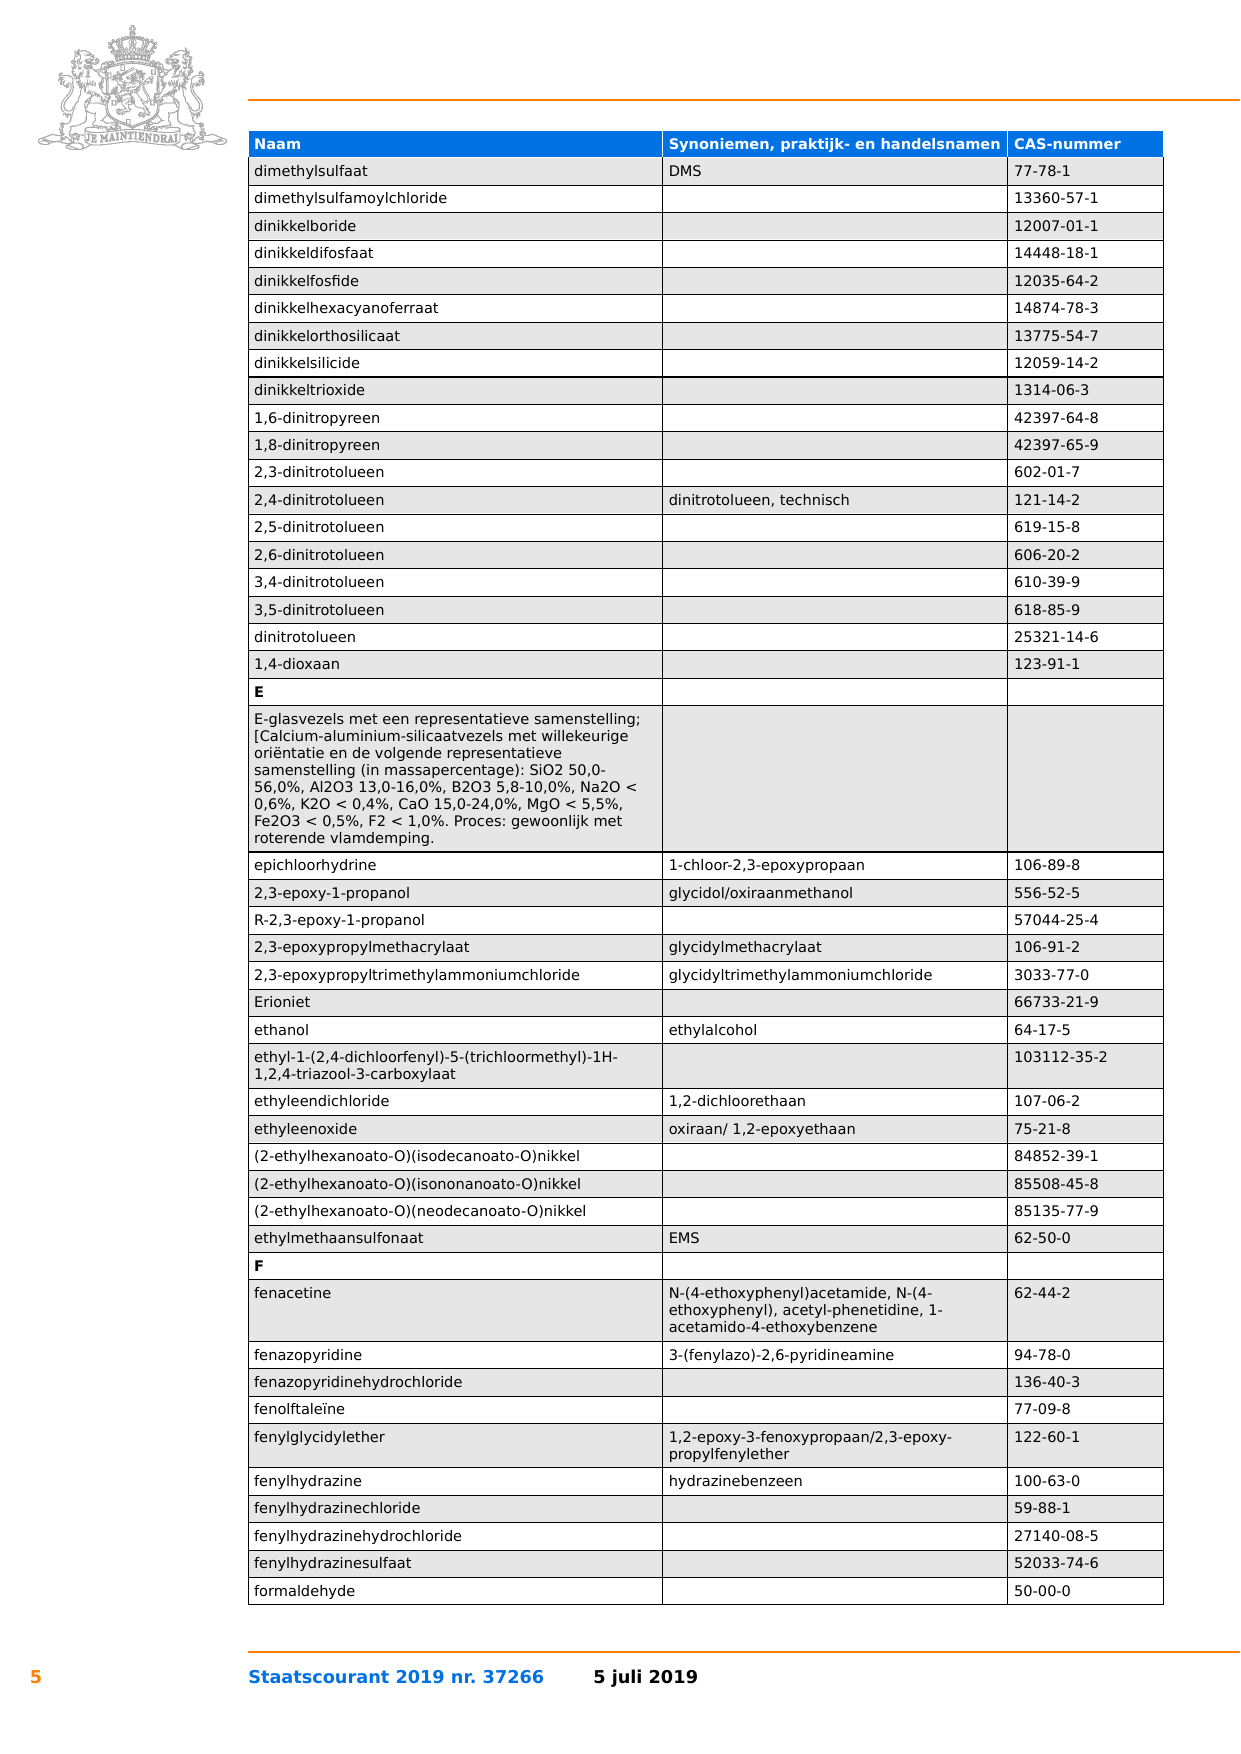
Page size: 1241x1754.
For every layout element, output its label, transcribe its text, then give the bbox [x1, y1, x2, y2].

table_cell 42397-64-8 [1008, 405, 1163, 431]
table_cell 122-60-1 [1008, 1424, 1163, 1467]
table_cell fenylglycidylether [249, 1424, 662, 1467]
table_cell [663, 268, 1007, 294]
table_cell 1,2-dichloorethaan [663, 1089, 1007, 1115]
table_cell dinikkelfosfide [249, 268, 662, 294]
table_cell [663, 1171, 1007, 1197]
table_cell [663, 1496, 1007, 1522]
table_cell 2,3-epoxypropylmethacrylaat [249, 935, 662, 961]
table_cell [663, 405, 1007, 431]
table_cell 1,6-dinitropyreen [249, 405, 662, 431]
table_cell E [249, 679, 662, 705]
table_cell 52033-74-6 [1008, 1551, 1163, 1577]
table_cell 27140-08-5 [1008, 1523, 1163, 1549]
table_cell 3033-77-0 [1008, 962, 1163, 988]
table_header Naam [249, 131, 662, 157]
table_cell [663, 651, 1007, 678]
table_cell 2,5-dinitrotolueen [249, 515, 662, 541]
table_cell 85135-77-9 [1008, 1198, 1163, 1224]
table_cell R-2,3-epoxy-1-propanol [249, 907, 662, 934]
table_cell fenylhydrazinesulfaat [249, 1551, 662, 1577]
table_cell [1008, 679, 1163, 705]
table_cell (2-ethylhexanoato-O)(isodecanoato-O)nikkel [249, 1144, 662, 1170]
table_cell [1008, 1253, 1163, 1279]
table_cell [1008, 706, 1163, 851]
table_cell 3,4-dinitrotolueen [249, 569, 662, 596]
table_cell 85508-45-8 [1008, 1171, 1163, 1197]
table_cell 75-21-8 [1008, 1116, 1163, 1142]
table_cell 62-50-0 [1008, 1226, 1163, 1252]
table_cell 106-91-2 [1008, 935, 1163, 961]
table_cell 1,2-epoxy-3-fenoxypropaan/2,3-epoxy-propylfenylether [663, 1424, 1007, 1467]
table_cell [663, 432, 1007, 459]
table_cell 12007-01-1 [1008, 213, 1163, 239]
table_cell 1,4-dioxaan [249, 651, 662, 678]
table_cell 94-78-0 [1008, 1342, 1163, 1368]
table_cell fenylhydrazine [249, 1468, 662, 1495]
table_cell dinikkelorthosilicaat [249, 323, 662, 349]
picture [38, 25, 227, 150]
table_cell 42397-65-9 [1008, 432, 1163, 459]
table_cell 57044-25-4 [1008, 907, 1163, 934]
table_cell [663, 1369, 1007, 1396]
table_cell ethanol [249, 1017, 662, 1043]
table_cell 103112-35-2 [1008, 1044, 1163, 1088]
table_cell [663, 241, 1007, 267]
table_cell glycidylmethacrylaat [663, 935, 1007, 961]
table_cell dinikkeltrioxide [249, 378, 662, 404]
table_cell fenazopyridinehydrochloride [249, 1369, 662, 1396]
table_cell [663, 597, 1007, 623]
table_cell [663, 1044, 1007, 1088]
table_cell [663, 213, 1007, 239]
table_cell F [249, 1253, 662, 1279]
table_cell ethylmethaansulfonaat [249, 1226, 662, 1252]
table_cell [663, 569, 1007, 596]
table_cell 66733-21-9 [1008, 990, 1163, 1016]
table_cell 1-chloor-2,3-epoxypropaan [663, 853, 1007, 879]
table_cell 106-89-8 [1008, 853, 1163, 879]
table_cell 121-14-2 [1008, 487, 1163, 513]
table_cell 14874-78-3 [1008, 295, 1163, 322]
table_cell 107-06-2 [1008, 1089, 1163, 1115]
table_cell fenylhydrazinechloride [249, 1496, 662, 1522]
table_cell 2,4-dinitrotolueen [249, 487, 662, 513]
table_cell dimethylsulfamoylchloride [249, 186, 662, 212]
table_cell glycidyltrimethylammoniumchloride [663, 962, 1007, 988]
table_cell formaldehyde [249, 1578, 662, 1604]
table_cell (2-ethylhexanoato-O)(isononanoato-O)nikkel [249, 1171, 662, 1197]
table_cell 77-09-8 [1008, 1397, 1163, 1423]
table_cell dimethylsulfaat [249, 158, 662, 185]
table_cell [663, 990, 1007, 1016]
table_cell dinikkelhexacyanoferraat [249, 295, 662, 322]
table_cell 50-00-0 [1008, 1578, 1163, 1604]
table_cell [663, 186, 1007, 212]
table_cell glycidol/oxiraanmethanol [663, 880, 1007, 906]
table_cell [663, 1397, 1007, 1423]
table_cell [663, 1578, 1007, 1604]
table_cell fenylhydrazinehydrochloride [249, 1523, 662, 1549]
table_cell 556-52-5 [1008, 880, 1163, 906]
table_cell EMS [663, 1226, 1007, 1252]
table_cell 84852-39-1 [1008, 1144, 1163, 1170]
table_cell [663, 1198, 1007, 1224]
table_cell fenolftaleïne [249, 1397, 662, 1423]
table_cell Erioniet [249, 990, 662, 1016]
table_cell [663, 624, 1007, 650]
table_cell 3,5-dinitrotolueen [249, 597, 662, 623]
table_cell DMS [663, 158, 1007, 185]
table_cell ethyl-1-(2,4-dichloorfenyl)-5-(trichloormethyl)-1H-1,2,4-triazool-3-carboxylaat [249, 1044, 662, 1088]
table_cell 1,8-dinitropyreen [249, 432, 662, 459]
table_cell 62-44-2 [1008, 1280, 1163, 1341]
table_cell [663, 679, 1007, 705]
table_cell 3-(fenylazo)-2,6-pyridineamine [663, 1342, 1007, 1368]
table_cell dinikkelboride [249, 213, 662, 239]
table_cell [663, 542, 1007, 568]
table_cell [663, 1253, 1007, 1279]
table_cell (2-ethylhexanoato-O)(neodecanoato-O)nikkel [249, 1198, 662, 1224]
table_cell 2,3-epoxy-1-propanol [249, 880, 662, 906]
table_cell [663, 378, 1007, 404]
table_cell ethylalcohol [663, 1017, 1007, 1043]
table_cell 610-39-9 [1008, 569, 1163, 596]
table_cell 2,3-epoxypropyltrimethylammoniumchloride [249, 962, 662, 988]
table_cell ethyleendichloride [249, 1089, 662, 1115]
table_cell 77-78-1 [1008, 158, 1163, 185]
table_cell 606-20-2 [1008, 542, 1163, 568]
table_cell 12059-14-2 [1008, 350, 1163, 376]
table_cell 59-88-1 [1008, 1496, 1163, 1522]
table_cell [663, 907, 1007, 934]
table_cell 13360-57-1 [1008, 186, 1163, 212]
table_cell 64-17-5 [1008, 1017, 1163, 1043]
table_cell dinikkelsilicide [249, 350, 662, 376]
table_header Synoniemen, praktijk- en handelsnamen [663, 131, 1007, 157]
table_cell 136-40-3 [1008, 1369, 1163, 1396]
table_cell dinitrotolueen, technisch [663, 487, 1007, 513]
table_cell [663, 1144, 1007, 1170]
table_cell hydrazinebenzeen [663, 1468, 1007, 1495]
table_cell 14448-18-1 [1008, 241, 1163, 267]
table_cell fenacetine [249, 1280, 662, 1341]
table_cell 2,3-dinitrotolueen [249, 460, 662, 486]
table_cell N-(4-ethoxyphenyl)acetamide, N-(4-ethoxyphenyl), acetyl-phenetidine, 1-acetamido-4-ethoxybenzene [663, 1280, 1007, 1341]
table_cell epichloorhydrine [249, 853, 662, 879]
table_cell 12035-64-2 [1008, 268, 1163, 294]
table_cell 123-91-1 [1008, 651, 1163, 678]
table_cell [663, 350, 1007, 376]
table_cell 618-85-9 [1008, 597, 1163, 623]
table_cell dinikkeldifosfaat [249, 241, 662, 267]
table_cell [663, 460, 1007, 486]
table_cell dinitrotolueen [249, 624, 662, 650]
table_cell ethyleenoxide [249, 1116, 662, 1142]
table_cell [663, 515, 1007, 541]
table_cell 100-63-0 [1008, 1468, 1163, 1495]
table_cell 13775-54-7 [1008, 323, 1163, 349]
table_cell E-glasvezels met een representatieve samenstelling; [Calcium-aluminium-silicaatvezels met willekeurige oriëntatie en de volgende representatieve samenstelling (in massapercentage): SiO2 50,0-56,0%, Al2O3 13,0-16,0%, B2O3 5,8-10,0%, Na2O < 0,6%, K2O < 0,4%, CaO 15,0-24,0%, MgO < 5,5%, Fe2O3 < 0,5%, F2 < 1,0%. Proces: gewoonlijk met roterende vlamdemping. [249, 706, 662, 851]
table_cell oxiraan/ 1,2-epoxyethaan [663, 1116, 1007, 1142]
table_cell [663, 295, 1007, 322]
table_cell [663, 706, 1007, 851]
table_cell 1314-06-3 [1008, 378, 1163, 404]
table_cell 602-01-7 [1008, 460, 1163, 486]
table_cell [663, 1551, 1007, 1577]
table_cell 2,6-dinitrotolueen [249, 542, 662, 568]
table_cell fenazopyridine [249, 1342, 662, 1368]
table_header CAS-nummer [1008, 131, 1163, 157]
table_cell 619-15-8 [1008, 515, 1163, 541]
table_cell 25321-14-6 [1008, 624, 1163, 650]
table_cell [663, 323, 1007, 349]
table_cell [663, 1523, 1007, 1549]
